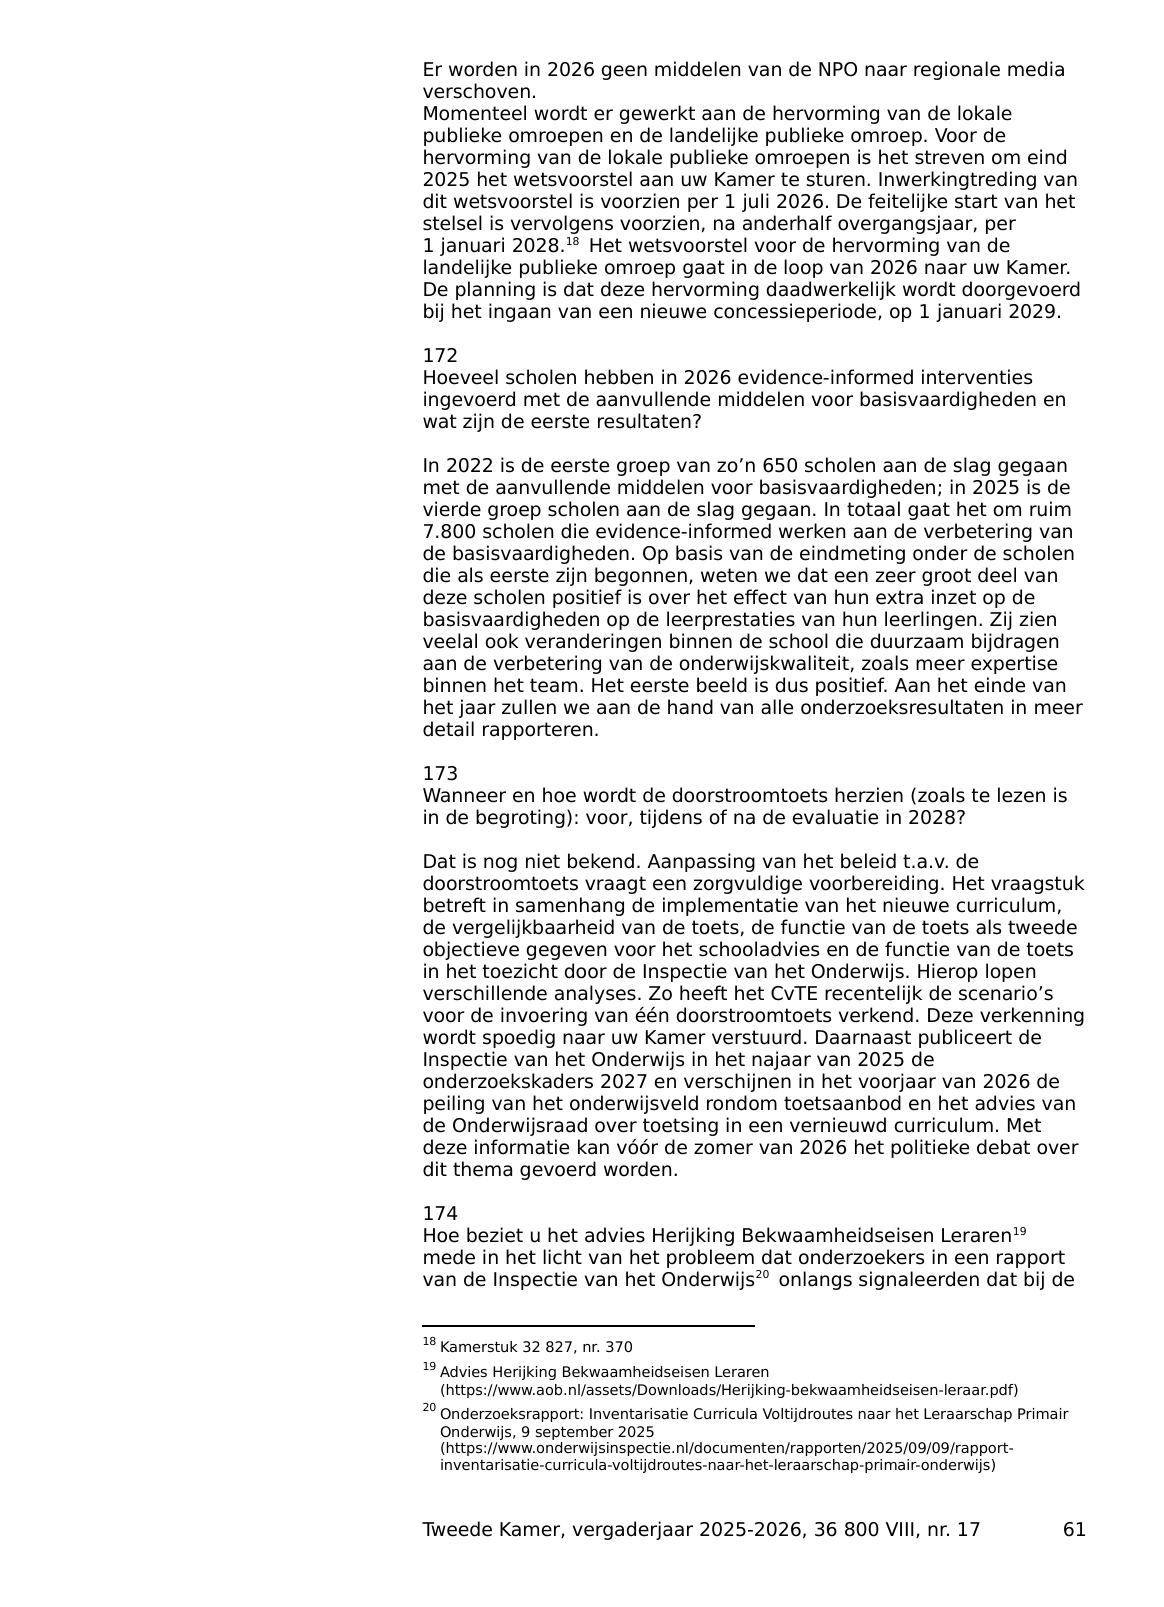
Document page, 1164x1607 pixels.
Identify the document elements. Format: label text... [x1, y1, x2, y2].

text Er worden in 2026 geen middelen van de NPO naar regionale media verschoven. [422, 59, 1087, 103]
text Kamerstuk 32 827, nr. 370 [422, 1335, 1087, 1357]
text 173 [422, 763, 1087, 785]
text Hoe beziet u het advies Herijking Bekwaamheidseisen Leraren mede in het licht van het probleem dat onderzoekers in een rapport van de Inspectie van het Onderwijs onlangs signaleerden dat bij de [422, 1225, 1087, 1291]
text Hoeveel scholen hebben in 2026 evidence-informed interventies ingevoerd met de aanvullende middelen voor basisvaardigheden en wat zijn de eerste resultaten? [422, 367, 1087, 433]
text Wanneer en hoe wordt de doorstroomtoets herzien (zoals te lezen is in de begroting): voor, tijdens of na de evaluatie in 2028? [422, 785, 1087, 829]
text Onderzoeksrapport: Inventarisatie Curricula Voltijdroutes naar het Leraarschap Primair Onderwijs, 9 september 2025 (https://www.onderwijsinspectie.nl/documenten/rapporten/2025/09/09/rapport-inventarisatie-curricula-voltijdroutes-naar-het-leraarschap-primair-onderwijs) [422, 1402, 1087, 1474]
text 172 [422, 345, 1087, 367]
text Momenteel wordt er gewerkt aan de hervorming van de lokale publieke omroepen en de landelijke publieke omroep. Voor de hervorming van de lokale publieke omroepen is het streven om eind 2025 het wetsvoorstel aan uw Kamer te sturen. Inwerkingtreding van dit wetsvoorstel is voorzien per 1 juli 2026. De feitelijke start van het stelsel is vervolgens voorzien, na anderhalf overgangsjaar, per 1 januari 2028. Het wetsvoorstel voor de hervorming van de landelijke publieke omroep gaat in de loop van 2026 naar uw Kamer. De planning is dat deze hervorming daadwerkelijk wordt doorgevoerd bij het ingaan van een nieuwe concessieperiode, op 1 januari 2029. [422, 103, 1087, 323]
text In 2022 is de eerste groep van zo’n 650 scholen aan de slag gegaan met de aanvullende middelen voor basisvaardigheden; in 2025 is de vierde groep scholen aan de slag gegaan. In totaal gaat het om ruim 7.800 scholen die evidence-informed werken aan de verbetering van de basisvaardigheden. Op basis van de eindmeting onder de scholen die als eerste zijn begonnen, weten we dat een zeer groot deel van deze scholen positief is over het effect van hun extra inzet op de basisvaardigheden op de leerprestaties van hun leerlingen. Zij zien veelal ook veranderingen binnen de school die duurzaam bijdragen aan de verbetering van de onderwijskwaliteit, zoals meer expertise binnen het team. Het eerste beeld is dus positief. Aan het einde van het jaar zullen we aan de hand van alle onderzoeksresultaten in meer detail rapporteren. [422, 455, 1087, 741]
text Dat is nog niet bekend. Aanpassing van het beleid t.a.v. de doorstroomtoets vraagt een zorgvuldige voorbereiding. Het vraagstuk betreft in samenhang de implementatie van het nieuwe curriculum, de vergelijkbaarheid van de toets, de functie van de toets als tweede objectieve gegeven voor het schooladvies en de functie van de toets in het toezicht door de Inspectie van het Onderwijs. Hierop lopen verschillende analyses. Zo heeft het CvTE recentelijk de scenario’s voor de invoering van één doorstroomtoets verkend. Deze verkenning wordt spoedig naar uw Kamer verstuurd. Daarnaast publiceert de Inspectie van het Onderwijs in het najaar van 2025 de onderzoekskaders 2027 en verschijnen in het voorjaar van 2026 de peiling van het onderwijsveld rondom toetsaanbod en het advies van de Onderwijsraad over toetsing in een vernieuwd curriculum. Met deze informatie kan vóór de zomer van 2026 het politieke debat over dit thema gevoerd worden. [422, 851, 1087, 1181]
text Advies Herijking Bekwaamheidseisen Leraren (https://www.aob.nl/assets/Downloads/Herijking-bekwaamheidseisen-leraar.pdf) [422, 1360, 1087, 1399]
text 174 [422, 1203, 1087, 1225]
